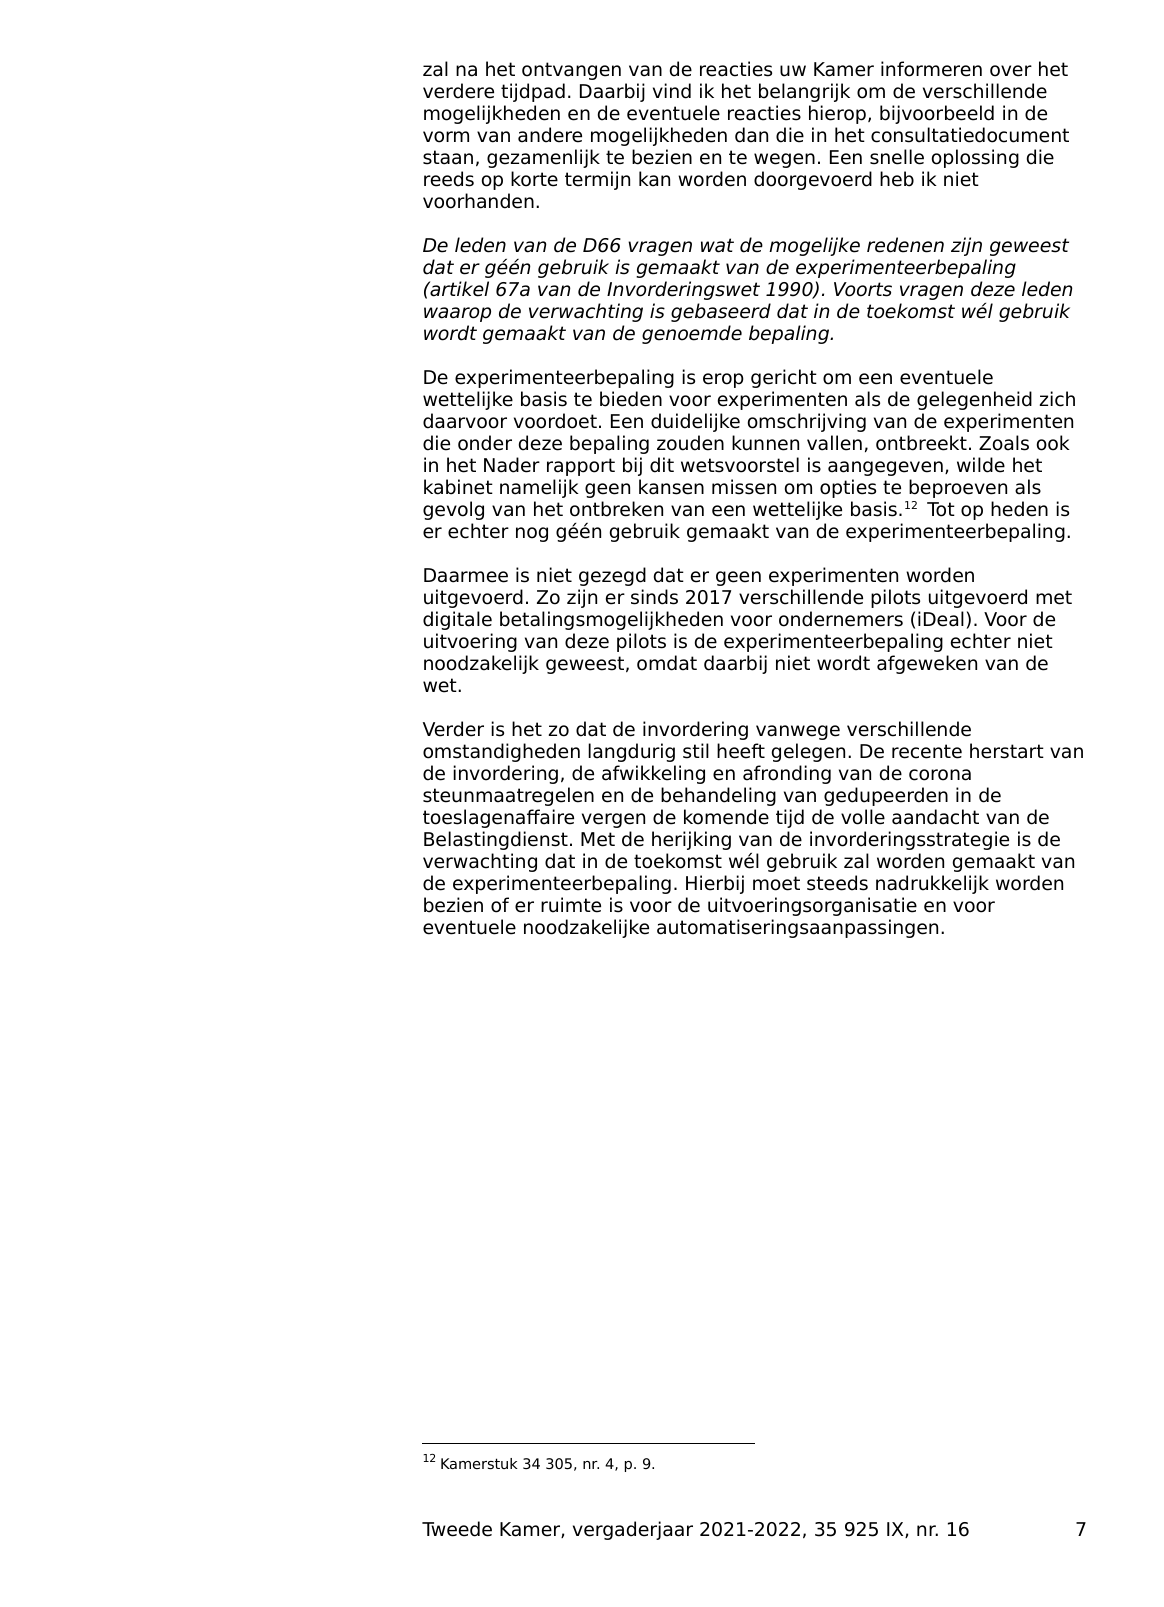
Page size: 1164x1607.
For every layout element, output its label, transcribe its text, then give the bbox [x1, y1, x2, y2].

text Kamerstuk 34 305, nr. 4, p. 9. [422, 1452, 1087, 1474]
text zal na het ontvangen van de reacties uw Kamer informeren over het verdere tijdpad. Daarbij vind ik het belangrijk om de verschillende mogelijkheden en de eventuele reacties hierop, bijvoorbeeld in de vorm van andere mogelijkheden dan die in het consultatiedocument staan, gezamenlijk te bezien en te wegen. Een snelle oplossing die reeds op korte termijn kan worden doorgevoerd heb ik niet voorhanden. [422, 59, 1087, 213]
text De leden van de D66 vragen wat de mogelijke redenen zijn geweest dat er géén gebruik is gemaakt van de experimenteerbepaling (artikel 67a van de Invorderingswet 1990). Voorts vragen deze leden waarop de verwachting is gebaseerd dat in de toekomst wél gebruik wordt gemaakt van de genoemde bepaling. [422, 235, 1087, 345]
text Verder is het zo dat de invordering vanwege verschillende omstandigheden langdurig stil heeft gelegen. De recente herstart van de invordering, de afwikkeling en afronding van de corona steunmaatregelen en de behandeling van gedupeerden in de toeslagenaffaire vergen de komende tijd de volle aandacht van de Belastingdienst. Met de herijking van de invorderingsstrategie is de verwachting dat in de toekomst wél gebruik zal worden gemaakt van de experimenteerbepaling. Hierbij moet steeds nadrukkelijk worden bezien of er ruimte is voor de uitvoeringsorganisatie en voor eventuele noodzakelijke automatiseringsaanpassingen. [422, 719, 1087, 939]
text De experimenteerbepaling is erop gericht om een eventuele wettelijke basis te bieden voor experimenten als de gelegenheid zich daarvoor voordoet. Een duidelijke omschrijving van de experimenten die onder deze bepaling zouden kunnen vallen, ontbreekt. Zoals ook in het Nader rapport bij dit wetsvoorstel is aangegeven, wilde het kabinet namelijk geen kansen missen om opties te beproeven als gevolg van het ontbreken van een wettelijke basis. Tot op heden is er echter nog géén gebruik gemaakt van de experimenteerbepaling. [422, 367, 1087, 543]
text Daarmee is niet gezegd dat er geen experimenten worden uitgevoerd. Zo zijn er sinds 2017 verschillende pilots uitgevoerd met digitale betalingsmogelijkheden voor ondernemers (iDeal). Voor de uitvoering van deze pilots is de experimenteerbepaling echter niet noodzakelijk geweest, omdat daarbij niet wordt afgeweken van de wet. [422, 565, 1087, 697]
